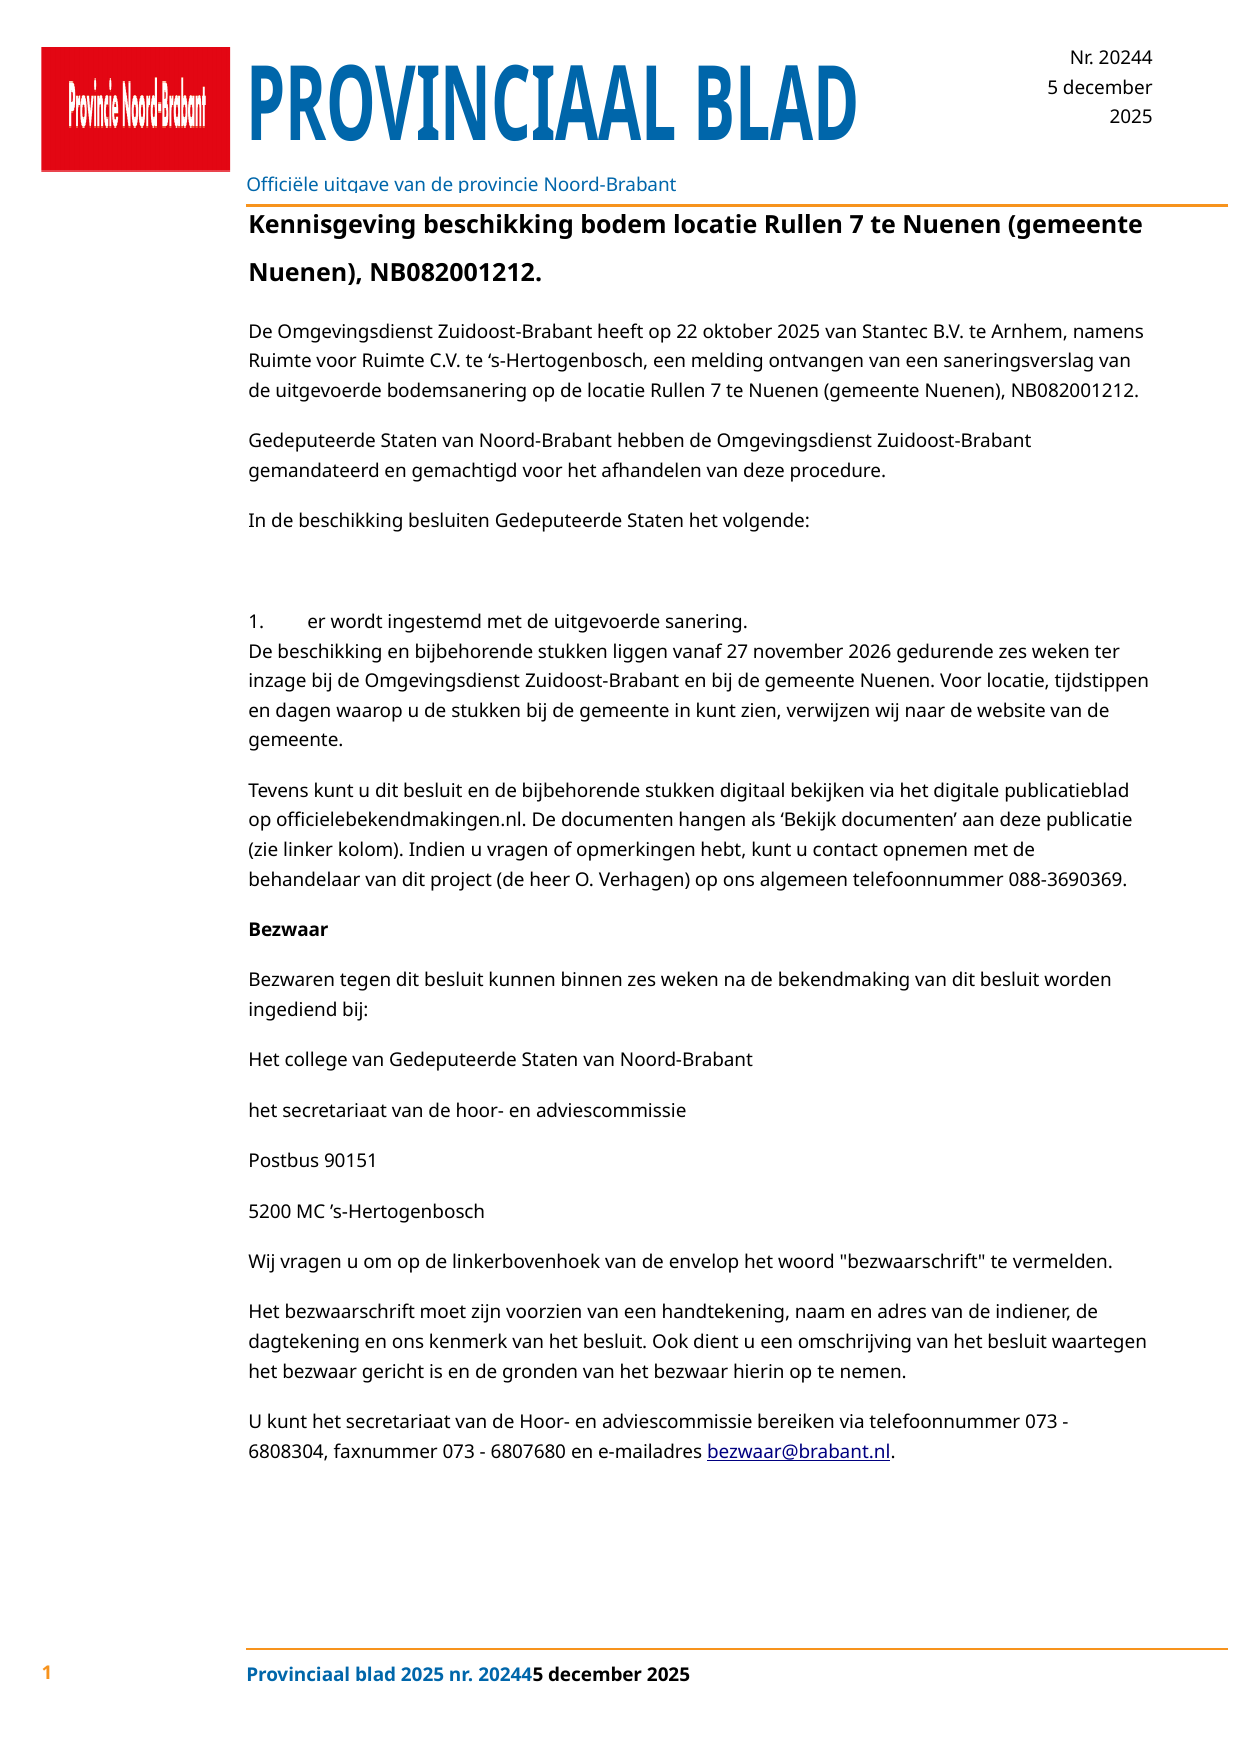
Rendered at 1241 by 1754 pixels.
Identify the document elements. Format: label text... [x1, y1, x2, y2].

text De Omgevingsdienst Zuidoost-Brabant heeft op 22 oktober 2025 van Stantec B.V. te Arnhem, namens Ruimte voor Ruimte C.V. te ‘s-Hertogenbosch, een melding ontvangen van een saneringsverslag van de uitgevoerde bodemsanering op de locatie Rullen 7 te Nuenen (gemeente Nuenen), NB082001212. [248, 318, 1152, 403]
text 5200 MC ’s-Hertogenbosch [248, 1198, 1152, 1224]
text Gedeputeerde Staten van Noord-Brabant hebben de Omgevingsdienst Zuidoost-Brabant gemandateerd en gemachtigd voor het afhandelen van deze procedure. [248, 427, 1152, 483]
text Kennisgeving beschikking bodem locatie Rullen 7 te Nuenen (gemeente Nuenen), NB082001212. [248, 207, 1152, 288]
picture [41, 47, 231, 172]
text Wij vragen u om op de linkerbovenhoek van de envelop het woord "bezwaarschrift" te vermelden. [248, 1248, 1152, 1274]
text De beschikking en bijbehorende stukken liggen vanaf 27 november 2026 gedurende zes weken ter inzage bij de Omgevingsdienst Zuidoost-Brabant en bij de gemeente Nuenen. Voor locatie, tijdstippen en dagen waarop u de stukken bij de gemeente in kunt zien, verwijzen wij naar de website van de gemeente. [248, 638, 1152, 752]
text Het bezwaarschrift moet zijn voorzien van een handtekening, naam en adres van de indiener, de dagtekening en ons kenmerk van het besluit. Ook dient u een omschrijving van het besluit waartegen het bezwaar gericht is en de gronden van het bezwaar hierin op te nemen. [248, 1299, 1152, 1384]
text Postbus 90151 [248, 1147, 1152, 1173]
text Bezwaar [248, 916, 1152, 942]
list er wordt ingestemd met de uitgevoerde sanering. [248, 608, 1152, 634]
text In de beschikking besluiten Gedeputeerde Staten het volgende: [248, 507, 1152, 533]
text U kunt het secretariaat van de Hoor- en adviescommissie bereiken via telefoonnummer 073 - 6808304, faxnummer 073 - 6807680 en e-mailadres bezwaar@brabant.nl. [248, 1408, 1152, 1464]
text het secretariaat van de hoor- en adviescommissie [248, 1097, 1152, 1123]
text Het college van Gedeputeerde Staten van Noord-Brabant [248, 1047, 1152, 1072]
text Bezwaren tegen dit besluit kunnen binnen zes weken na de bekendmaking van dit besluit worden ingediend bij: [248, 967, 1152, 1022]
text Tevens kunt u dit besluit en de bijbehorende stukken digitaal bekijken via het digitale publicatieblad op officielebekendmakingen.nl. De documenten hangen als ‘Bekijk documenten’ aan deze publicatie (zie linker kolom). Indien u vragen of opmerkingen hebt, kunt u contact opnemen met de behandelaar van dit project (de heer O. Verhagen) op ons algemeen telefoonnummer 088-3690369. [248, 777, 1152, 892]
